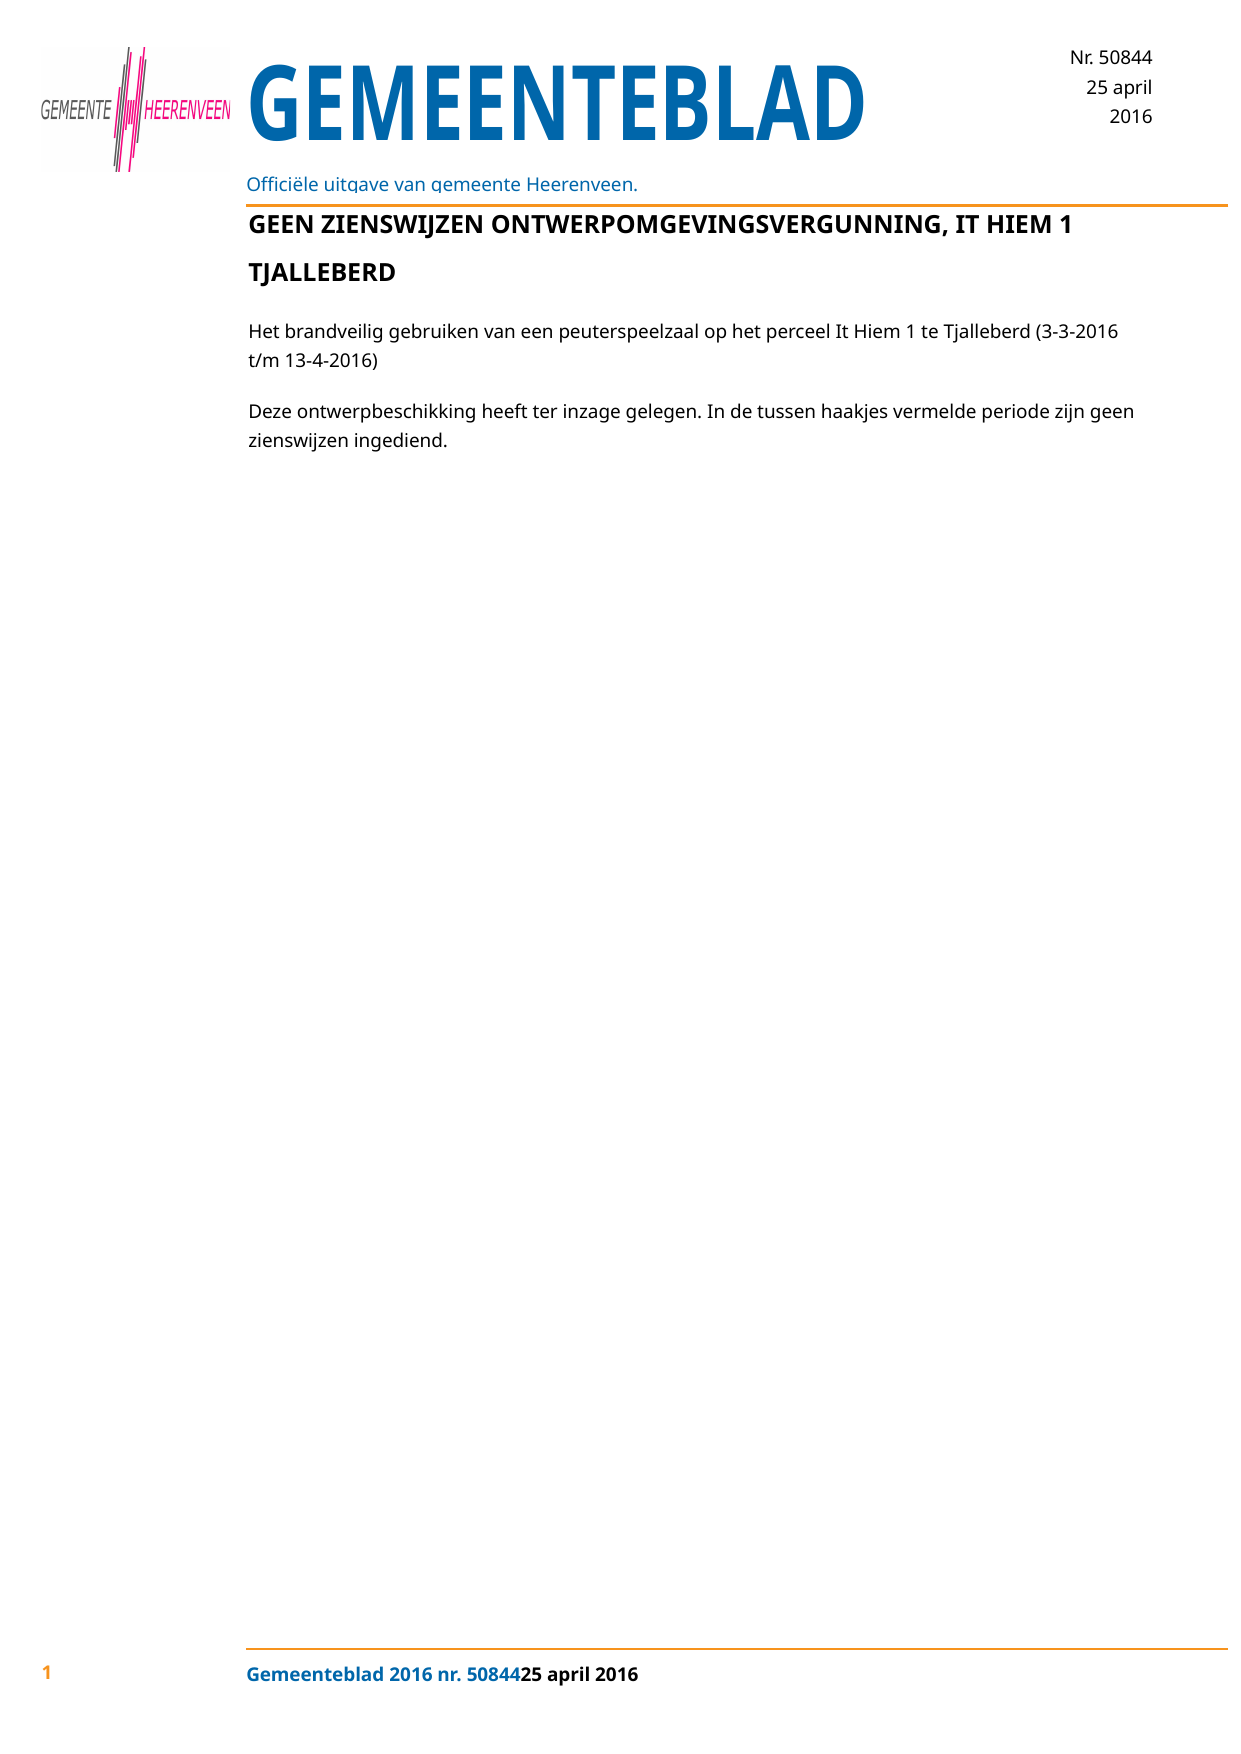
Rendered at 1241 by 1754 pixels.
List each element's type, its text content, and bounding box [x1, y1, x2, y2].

text Het brandveilig gebruiken van een peuterspeelzaal op het perceel It Hiem 1 te Tjalleberd (3-3-2016 t/m 13-4-2016) [248, 318, 1152, 373]
text Deze ontwerpbeschikking heeft ter inzage gelegen. In de tussen haakjes vermelde periode zijn geen zienswijzen ingediend. [248, 398, 1152, 453]
text GEEN ZIENSWIJZEN ONTWERPOMGEVINGSVERGUNNING, IT HIEM 1 TJALLEBERD [248, 207, 1152, 288]
picture [41, 47, 231, 172]
